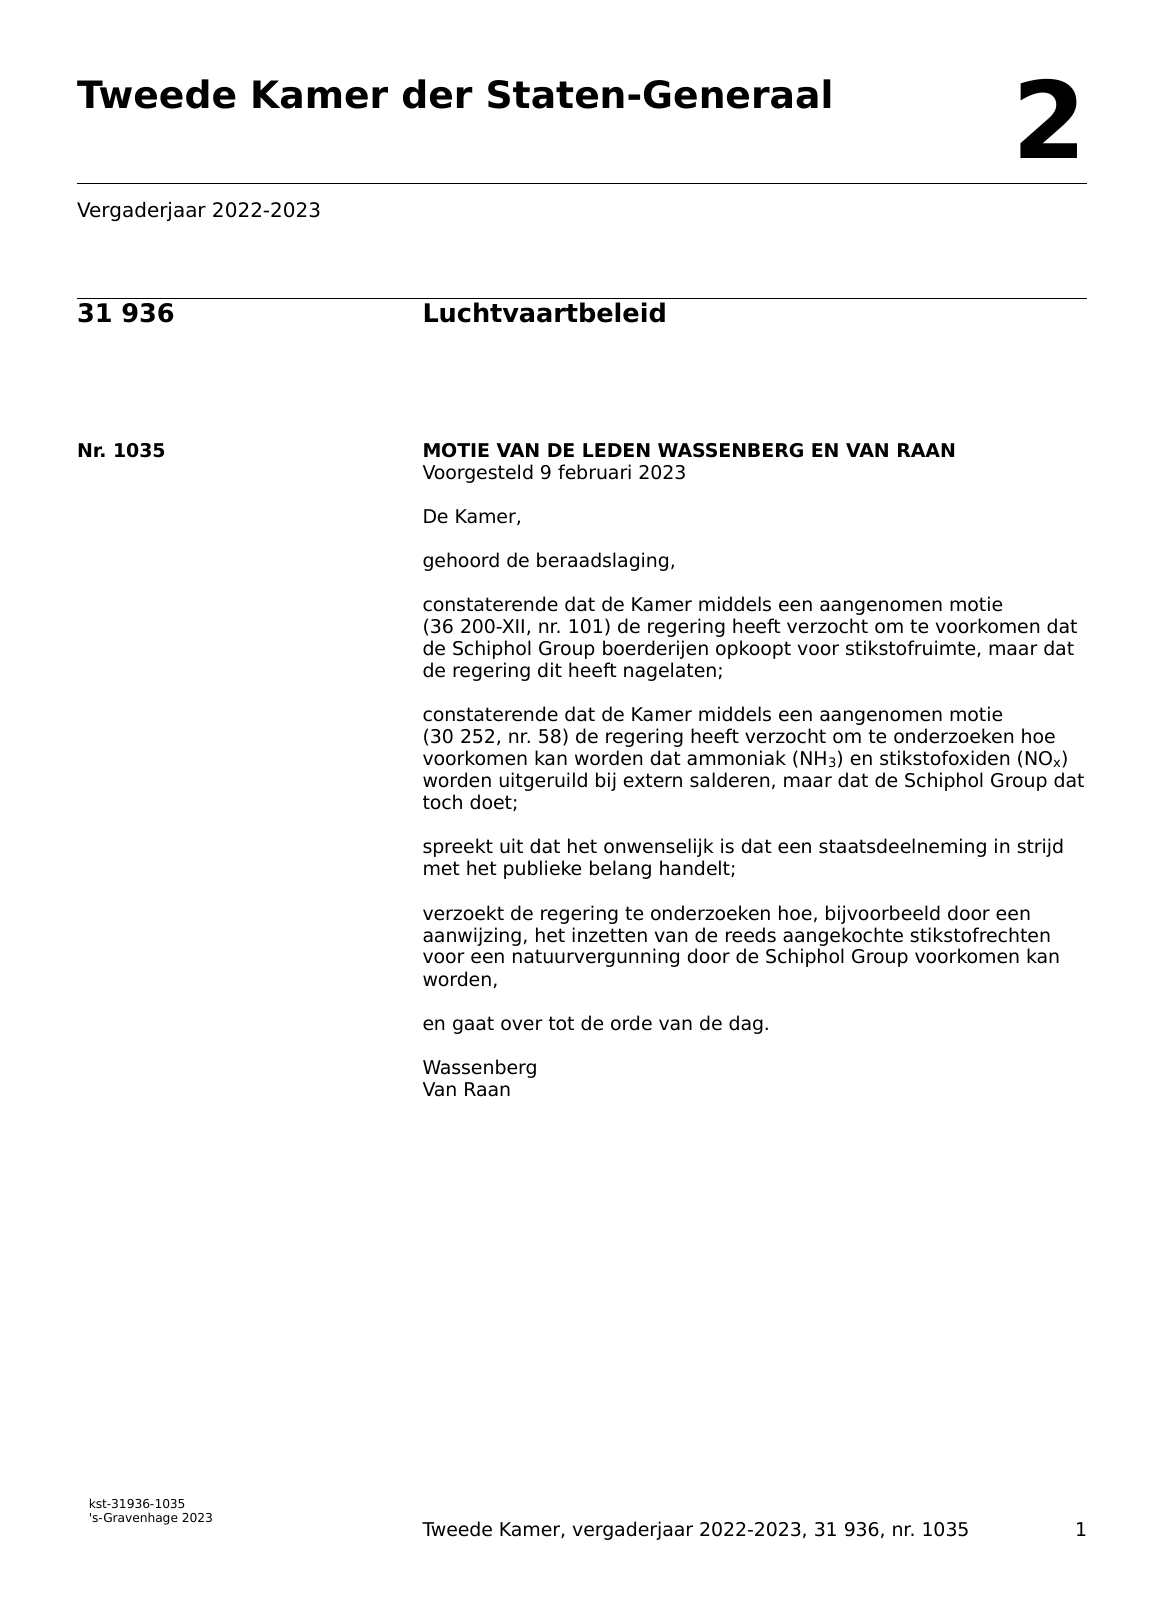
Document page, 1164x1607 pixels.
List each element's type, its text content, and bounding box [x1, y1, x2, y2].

text 's-Gravenhage 2023 [88, 1511, 323, 1525]
text Wassenberg [422, 1057, 1087, 1079]
text en gaat over tot de orde van de dag. [422, 1013, 1087, 1034]
text constaterende dat de Kamer middels een aangenomen motie (30 252, nr. 58) de regering heeft verzocht om te onderzoeken hoe voorkomen kan worden dat ammoniak (NH3) en stikstofoxiden (NOx) worden uitgeruild bij extern salderen, maar dat de Schiphol Group dat toch doet; [422, 704, 1087, 814]
table_header Tweede Kamer der Staten-Generaal [77, 59, 886, 183]
text spreekt uit dat het onwenselijk is dat een staatsdeelneming in strijd met het publieke belang handelt; [422, 836, 1087, 880]
table_header 2 [886, 59, 1087, 183]
table_cell Vergaderjaar 2022-2023 [77, 184, 1087, 298]
subtitle 31 936 Luchtvaartbeleid [77, 299, 1087, 329]
text kst-31936-1035 [88, 1497, 323, 1511]
text Van Raan [422, 1079, 1087, 1101]
text constaterende dat de Kamer middels een aangenomen motie (36 200-XII, nr. 101) de regering heeft verzocht om te voorkomen dat de Schiphol Group boerderijen opkoopt voor stikstofruimte, maar dat de regering dit heeft nagelaten; [422, 594, 1087, 682]
text gehoord de beraadslaging, [422, 550, 1087, 572]
subtitle Nr. 1035 MOTIE VAN DE LEDEN WASSENBERG EN VAN RAAN [77, 440, 1087, 462]
text verzoekt de regering te onderzoeken hoe, bijvoorbeeld door een aanwijzing, het inzetten van de reeds aangekochte stikstofrechten voor een natuurvergunning door de Schiphol Group voorkomen kan worden, [422, 902, 1087, 990]
text Voorgesteld 9 februari 2023 [422, 462, 1087, 484]
text De Kamer, [422, 506, 1087, 528]
